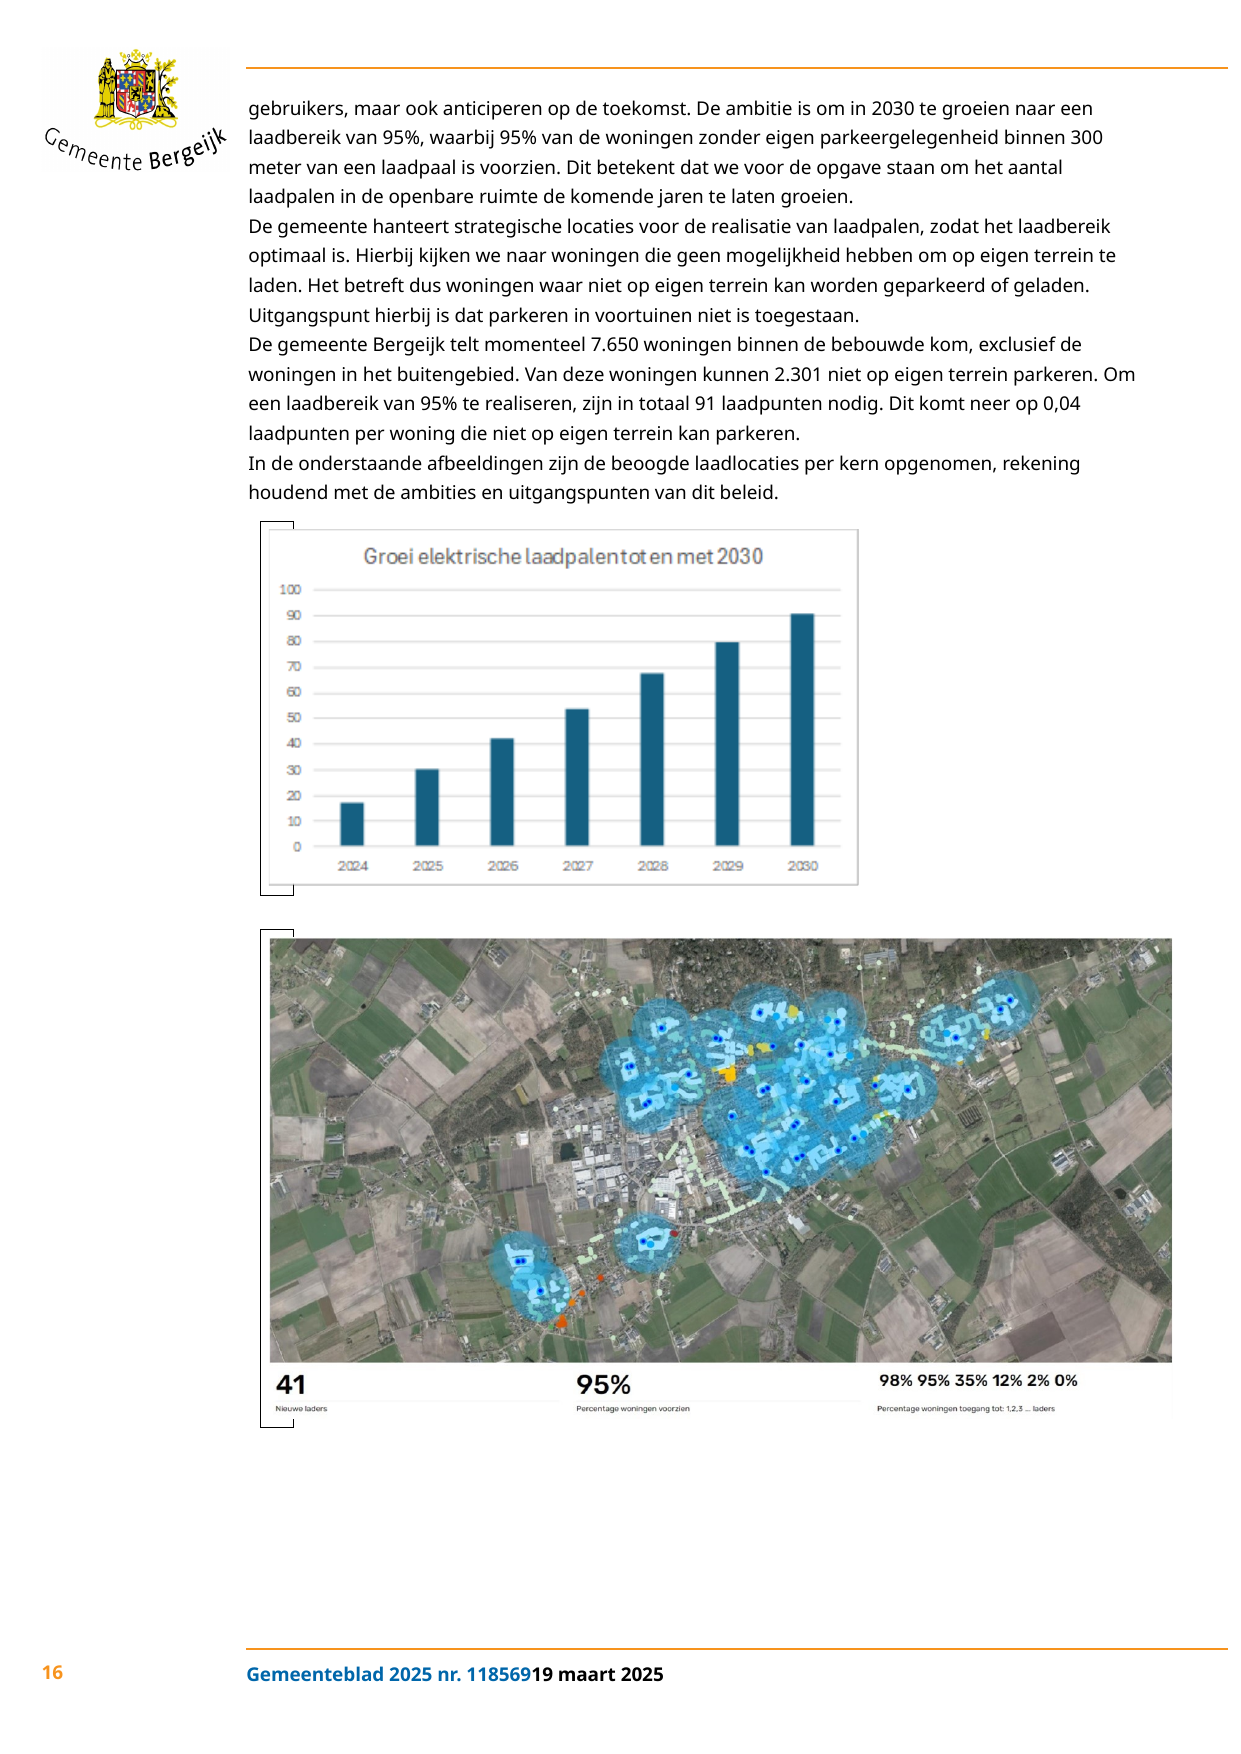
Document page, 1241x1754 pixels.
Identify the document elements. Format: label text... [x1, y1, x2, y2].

text In de onderstaande afbeeldingen zijn de beoogde laadlocaties per kern opgenomen, rekening houdend met de ambities en uitgangspunten van dit beleid. [248, 450, 1152, 505]
picture [268, 937, 1173, 1419]
text De gemeente hanteert strategische locaties voor de realisatie van laadpalen, zodat het laadbereik optimaal is. Hierbij kijken we naar woningen die geen mogelijkheid hebben om op eigen terrein te laden. Het betreft dus woningen waar niet op eigen terrein kan worden geparkeerd of geladen. Uitgangspunt hierbij is dat parkeren in voortuinen niet is toegestaan. [248, 213, 1152, 328]
picture [268, 529, 860, 887]
text gebruikers, maar ook anticiperen op de toekomst. De ambitie is om in 2030 te groeien naar een laadbereik van 95%, waarbij 95% van de woningen zonder eigen parkeergelegenheid binnen 300 meter van een laadpaal is voorzien. Dit betekent dat we voor de opgave staan om het aantal laadpalen in de openbare ruimte de komende jaren te laten groeien. [248, 95, 1152, 209]
picture [41, 47, 231, 172]
text De gemeente Bergeijk telt momenteel 7.650 woningen binnen de bebouwde kom, exclusief de woningen in het buitengebied. Van deze woningen kunnen 2.301 niet op eigen terrein parkeren. Om een laadbereik van 95% te realiseren, zijn in totaal 91 laadpunten nodig. Dit komt neer op 0,04 laadpunten per woning die niet op eigen terrein kan parkeren. [248, 331, 1152, 446]
